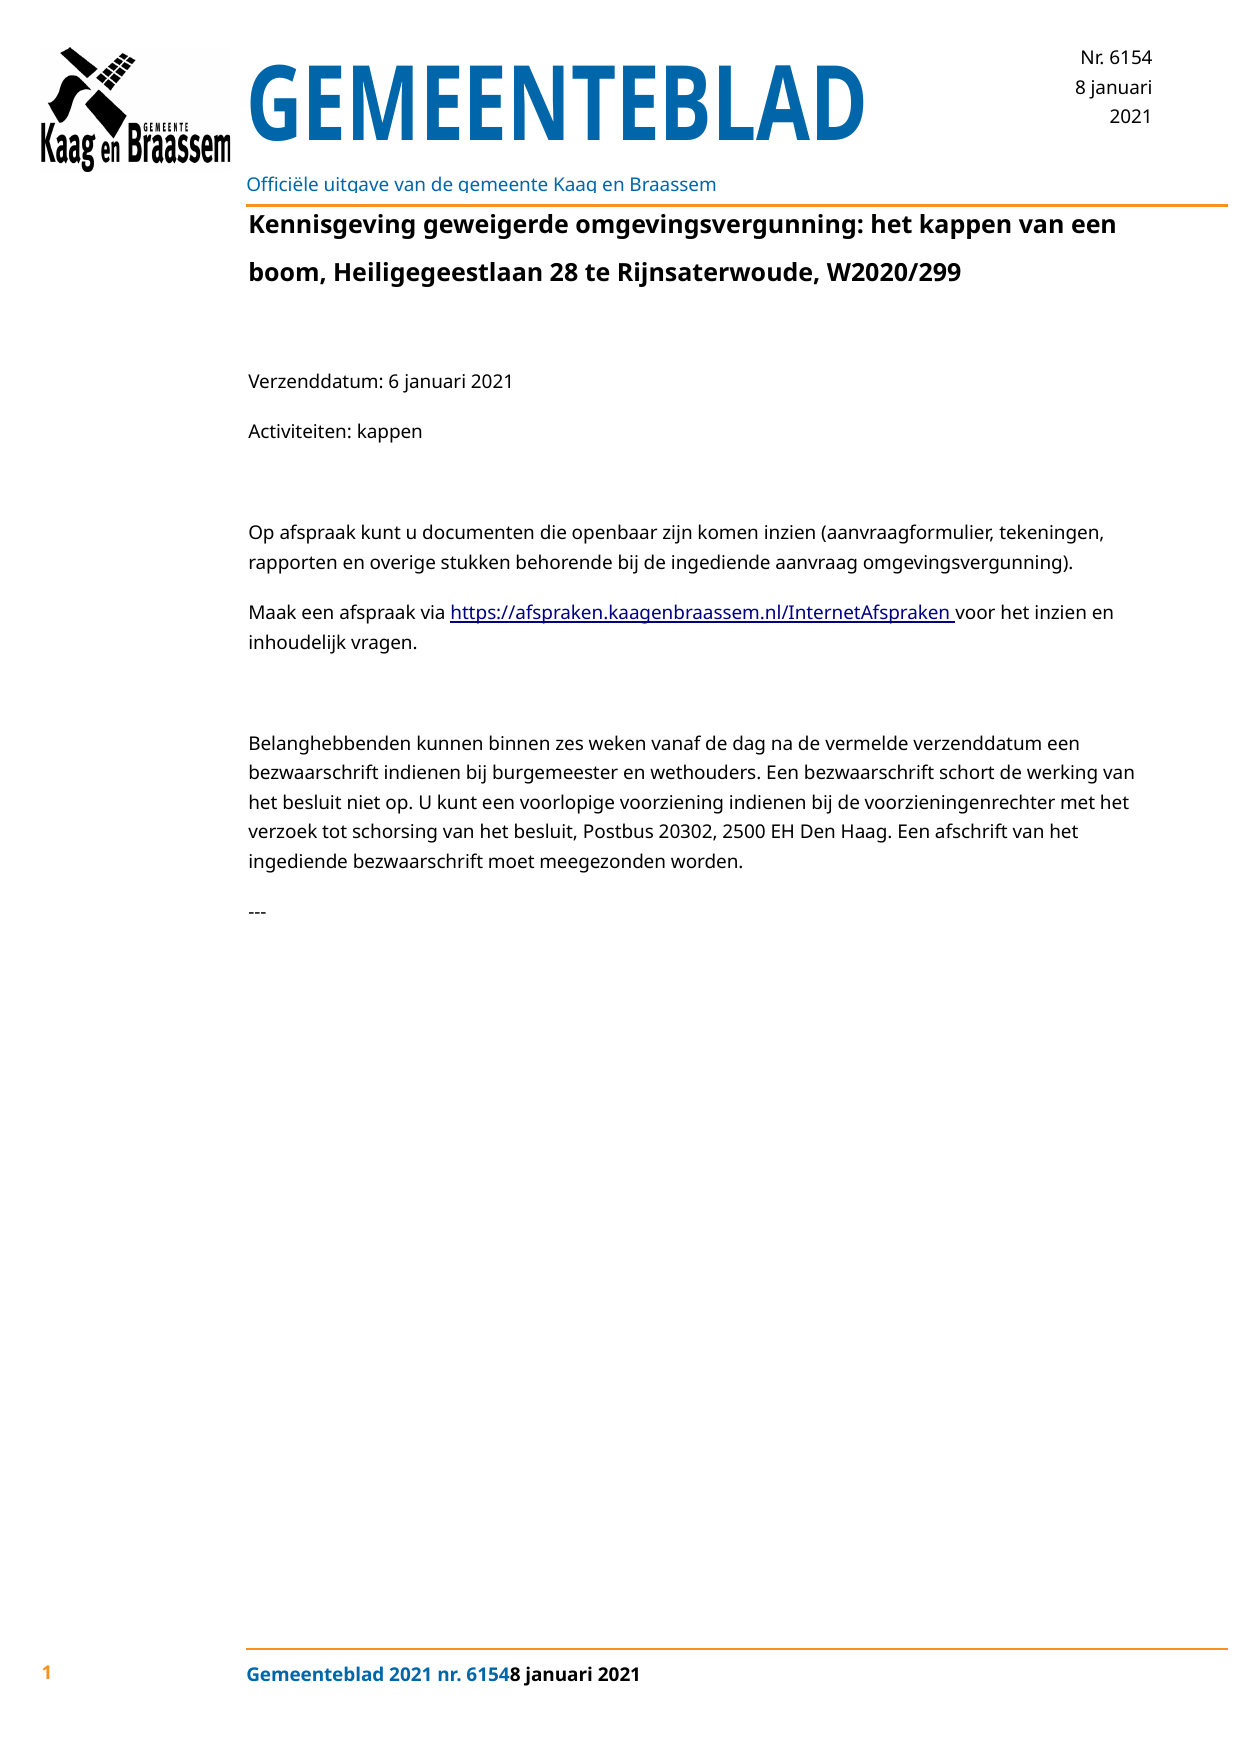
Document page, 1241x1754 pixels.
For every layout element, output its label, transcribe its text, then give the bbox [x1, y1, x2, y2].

text Op afspraak kunt u documenten die openbaar zijn komen inzien (aanvraagformulier, tekeningen, rapporten en overige stukken behorende bij de ingediende aanvraag omgevingsvergunning). [248, 519, 1152, 575]
picture [41, 47, 231, 172]
text --- [248, 899, 1152, 924]
text Maak een afspraak via https://afspraken.kaagenbraassem.nl/InternetAfspraken voor het inzien en inhoudelijk vragen. [248, 599, 1152, 655]
text Belanghebbenden kunnen binnen zes weken vanaf de dag na de vermelde verzenddatum een bezwaarschrift indienen bij burgemeester en wethouders. Een bezwaarschrift schort de werking van het besluit niet op. U kunt een voorlopige voorziening indienen bij de voorzieningenrechter met het verzoek tot schorsing van het besluit, Postbus 20302, 2500 EH Den Haag. Een afschrift van het ingediende bezwaarschrift moet meegezonden worden. [248, 730, 1152, 874]
text Activiteiten: kappen [248, 419, 1152, 444]
text Kennisgeving geweigerde omgevingsvergunning: het kappen van een boom, Heiligegeestlaan 28 te Rijnsaterwoude, W2020/299 [248, 207, 1152, 288]
text Verzenddatum: 6 januari 2021 [248, 368, 1152, 394]
